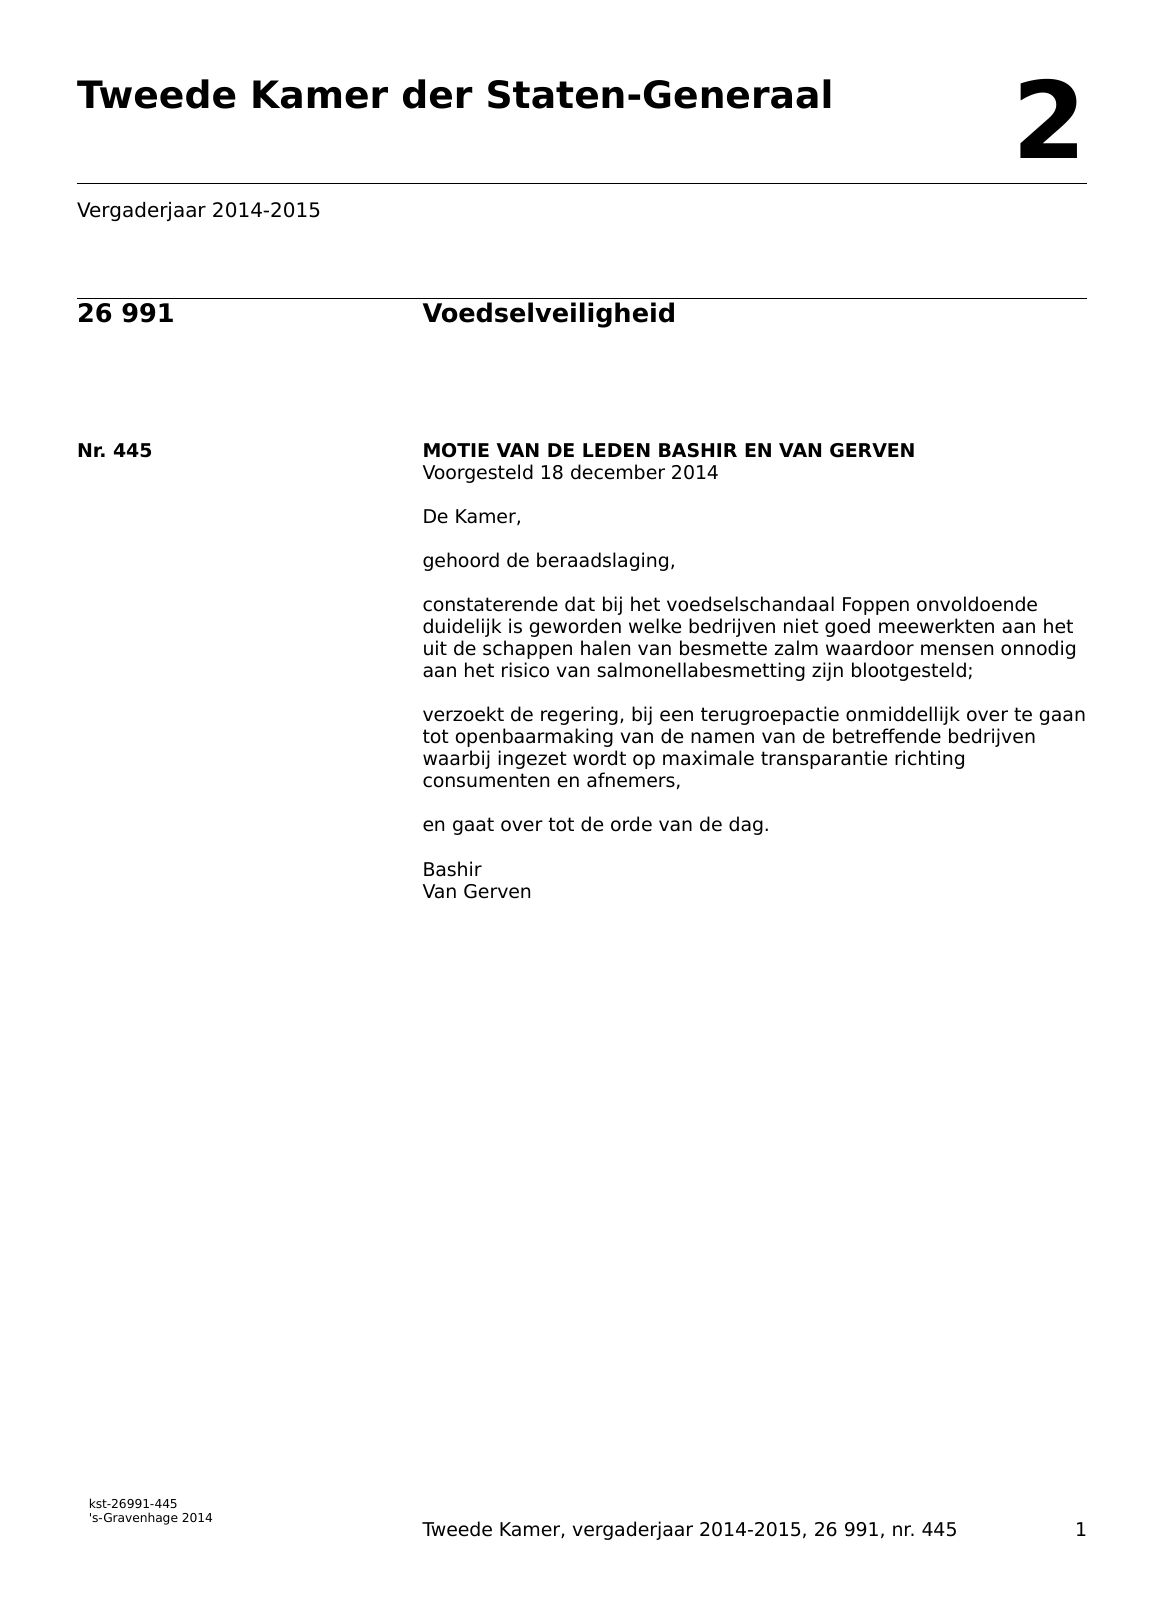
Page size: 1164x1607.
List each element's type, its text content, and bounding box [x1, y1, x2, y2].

text 's-Gravenhage 2014 [88, 1511, 323, 1525]
subtitle Nr. 445 MOTIE VAN DE LEDEN BASHIR EN VAN GERVEN [77, 440, 1087, 462]
table_header 2 [886, 59, 1087, 183]
text De Kamer, [422, 506, 1087, 528]
subtitle 26 991 Voedselveiligheid [77, 299, 1087, 329]
text constaterende dat bij het voedselschandaal Foppen onvoldoende duidelijk is geworden welke bedrijven niet goed meewerkten aan het uit de schappen halen van besmette zalm waardoor mensen onnodig aan het risico van salmonellabesmetting zijn blootgesteld; [422, 594, 1087, 682]
table_cell Vergaderjaar 2014-2015 [77, 184, 1087, 298]
text Bashir [422, 858, 1087, 881]
text en gaat over tot de orde van de dag. [422, 814, 1087, 836]
text verzoekt de regering, bij een terugroepactie onmiddellijk over te gaan tot openbaarmaking van de namen van de betreffende bedrijven waarbij ingezet wordt op maximale transparantie richting consumenten en afnemers, [422, 704, 1087, 792]
text Van Gerven [422, 881, 1087, 902]
text Voorgesteld 18 december 2014 [422, 462, 1087, 484]
table_header Tweede Kamer der Staten-Generaal [77, 59, 886, 183]
text gehoord de beraadslaging, [422, 550, 1087, 572]
text kst-26991-445 [88, 1497, 323, 1511]
